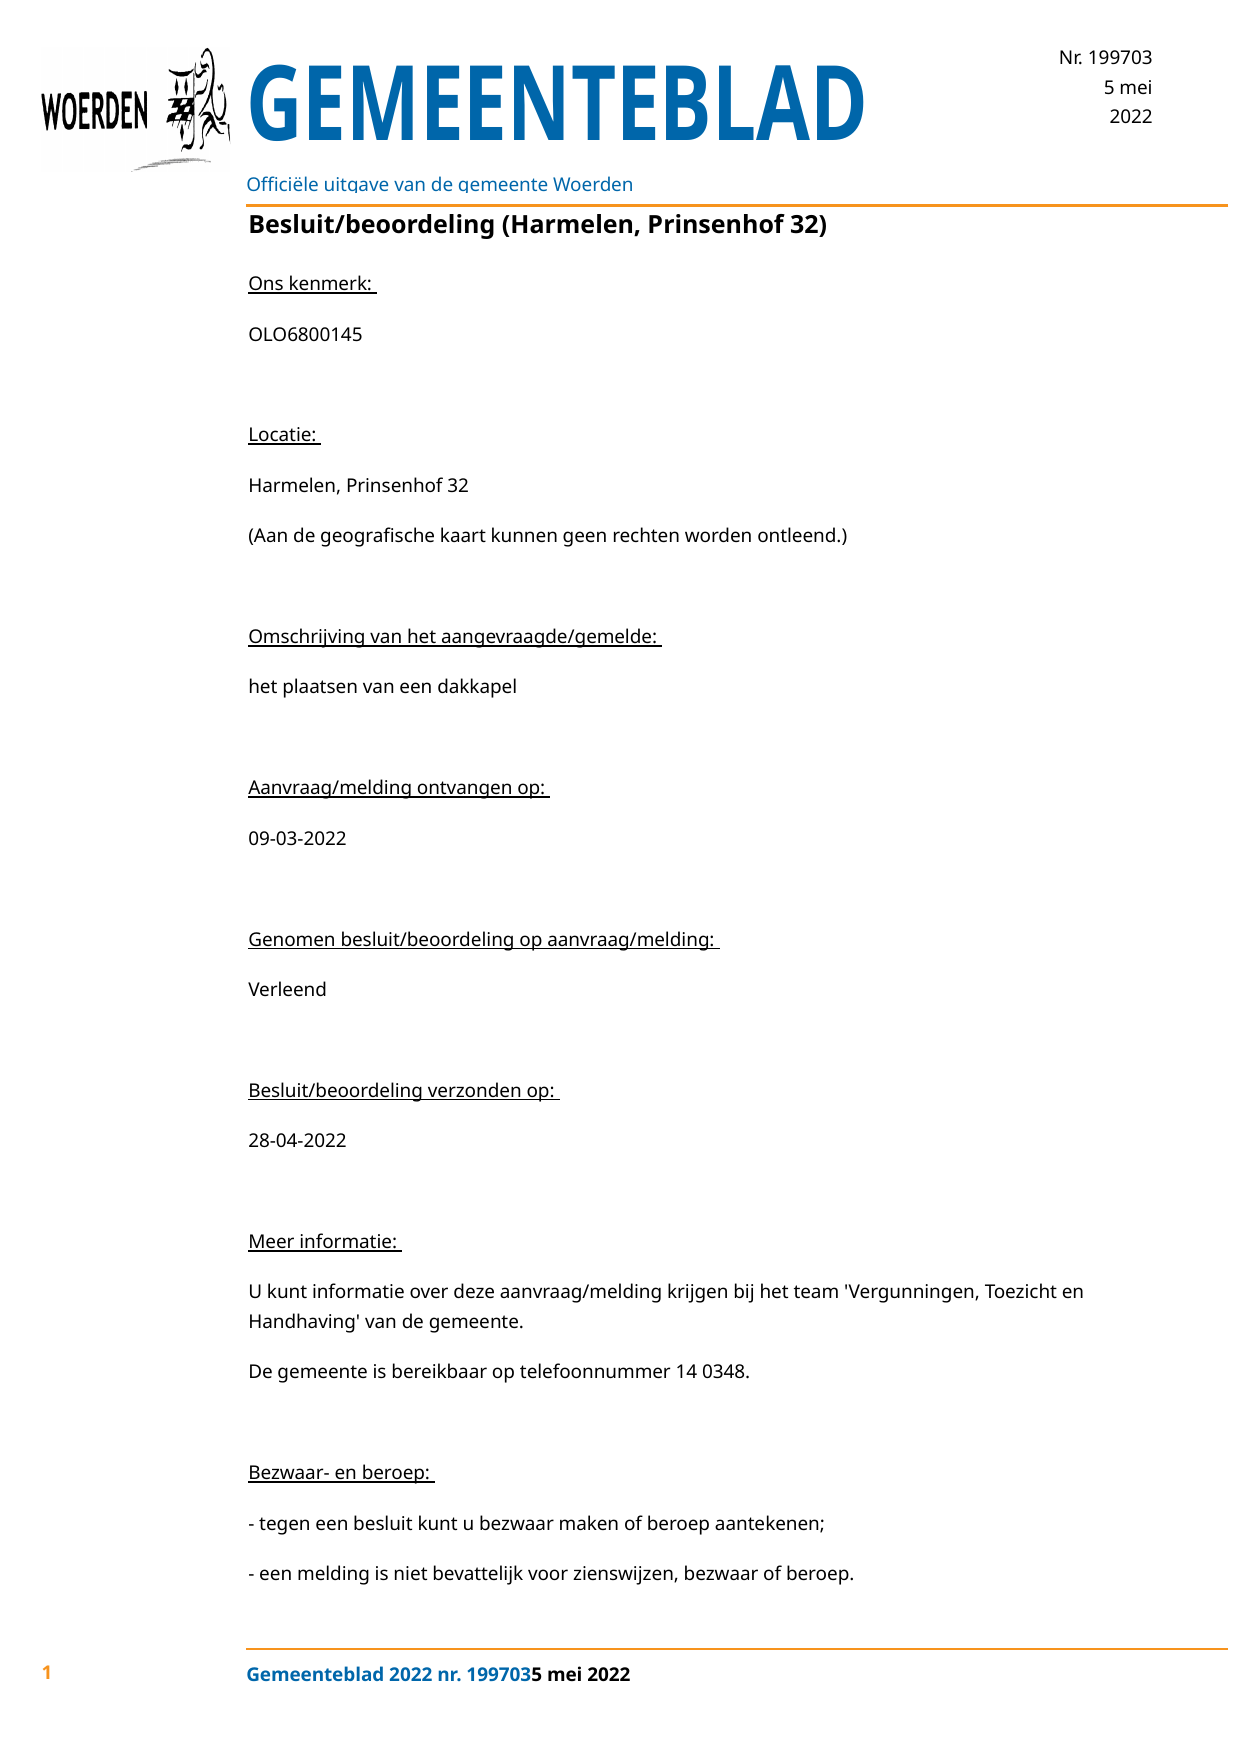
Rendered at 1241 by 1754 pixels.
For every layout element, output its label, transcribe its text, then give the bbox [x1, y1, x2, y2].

text Locatie: [248, 422, 1152, 447]
text Harmelen, Prinsenhof 32 [248, 472, 1152, 498]
text Ons kenmerk: [248, 270, 1152, 296]
text Genomen besluit/beoordeling op aanvraag/melding: [248, 926, 1152, 951]
text Omschrijving van het aangevraagde/gemelde: [248, 623, 1152, 649]
text Meer informatie: [248, 1228, 1152, 1254]
text (Aan de geografische kaart kunnen geen rechten worden ontleend.) [248, 522, 1152, 548]
text U kunt informatie over deze aanvraag/melding krijgen bij het team 'Vergunningen, Toezicht en Handhaving' van de gemeente. [248, 1279, 1152, 1334]
text 09-03-2022 [248, 825, 1152, 851]
text - tegen een besluit kunt u bezwaar maken of beroep aantekenen; [248, 1510, 1152, 1536]
text het plaatsen van een dakkapel [248, 674, 1152, 699]
text Besluit/beoordeling (Harmelen, Prinsenhof 32) [248, 207, 1152, 241]
text Verleend [248, 976, 1152, 1002]
text Bezwaar- en beroep: [248, 1459, 1152, 1485]
text De gemeente is bereikbaar op telefoonnummer 14 0348. [248, 1359, 1152, 1384]
text Aanvraag/melding ontvangen op: [248, 774, 1152, 800]
text Besluit/beoordeling verzonden op: [248, 1077, 1152, 1103]
text - een melding is niet bevattelijk voor zienswijzen, bezwaar of beroep. [248, 1560, 1152, 1586]
text 28-04-2022 [248, 1127, 1152, 1153]
picture [41, 47, 231, 172]
text OLO6800145 [248, 321, 1152, 346]
